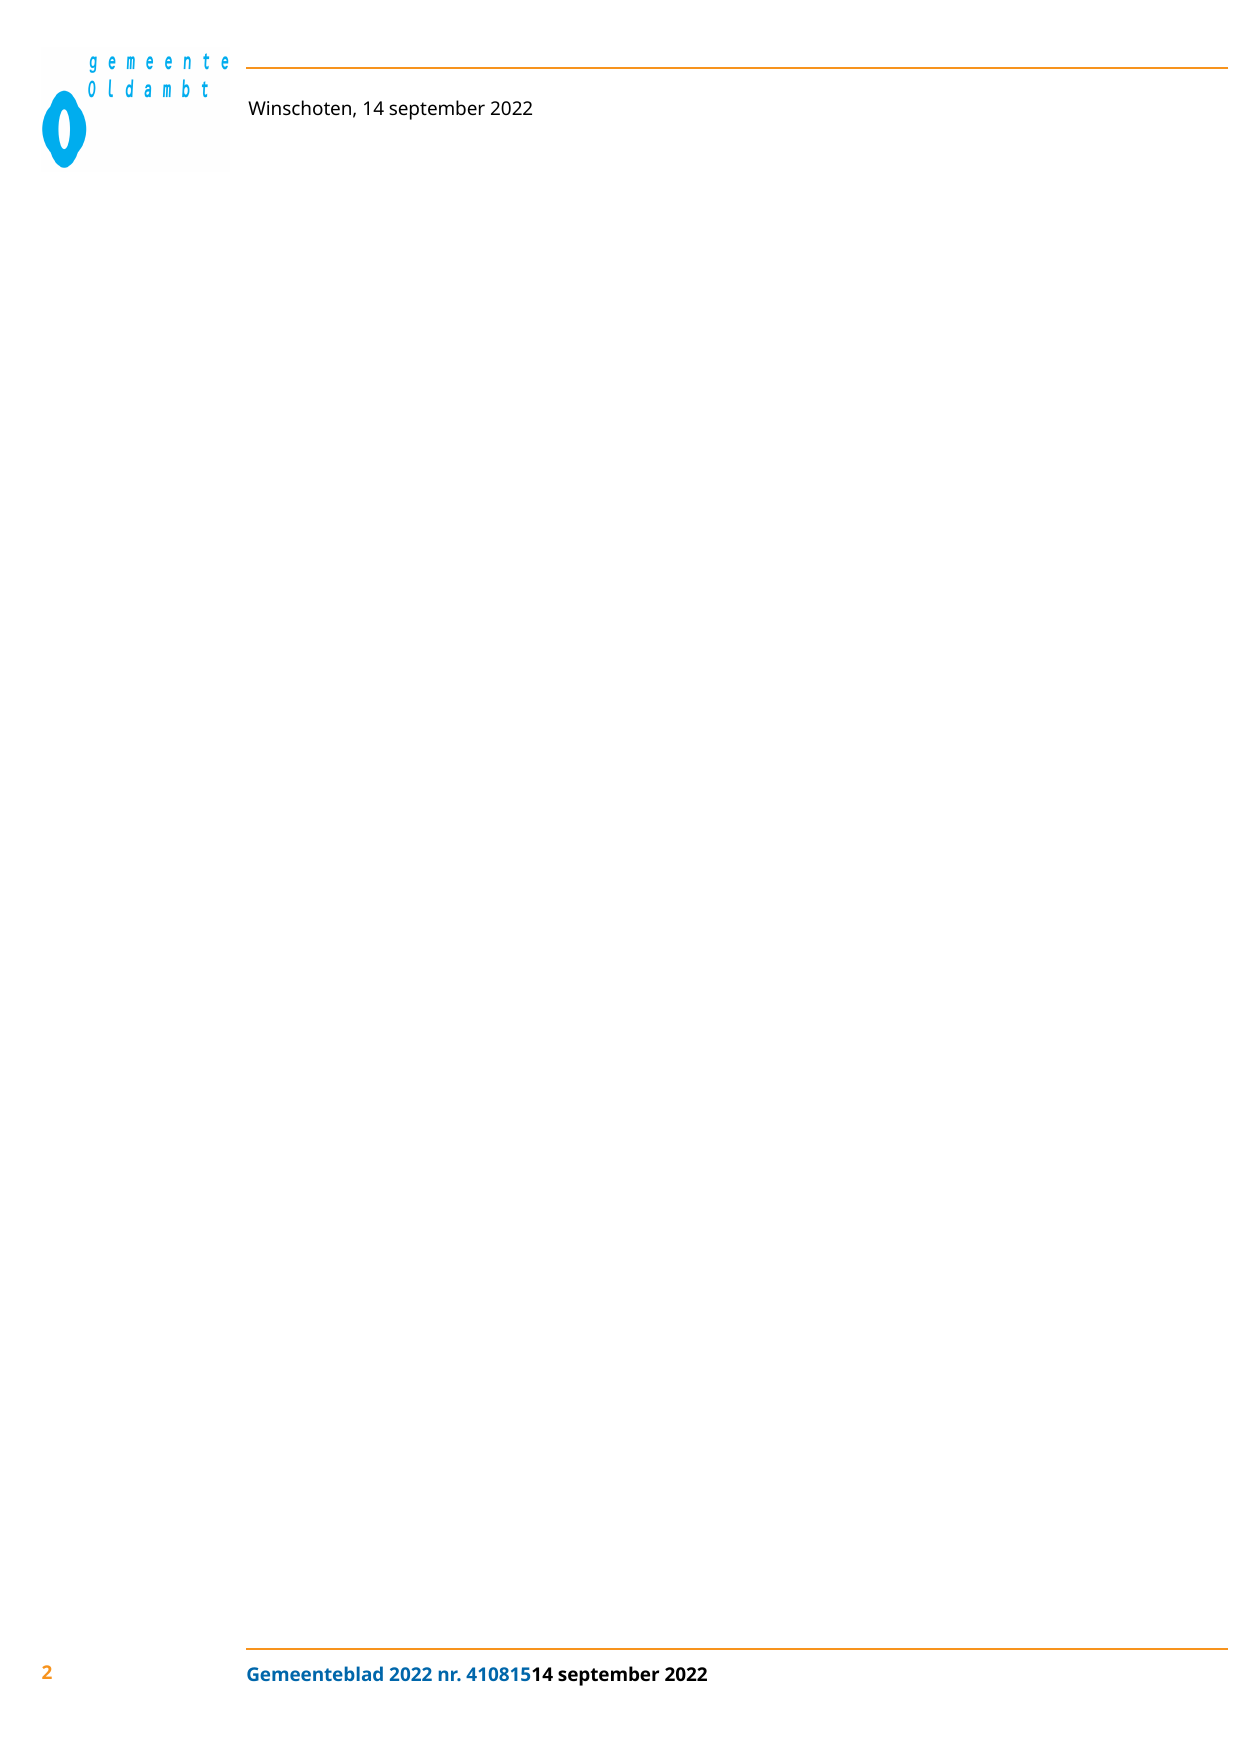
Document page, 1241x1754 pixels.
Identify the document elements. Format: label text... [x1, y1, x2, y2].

text Winschoten, 14 september 2022 [248, 95, 1152, 121]
picture [41, 47, 231, 172]
